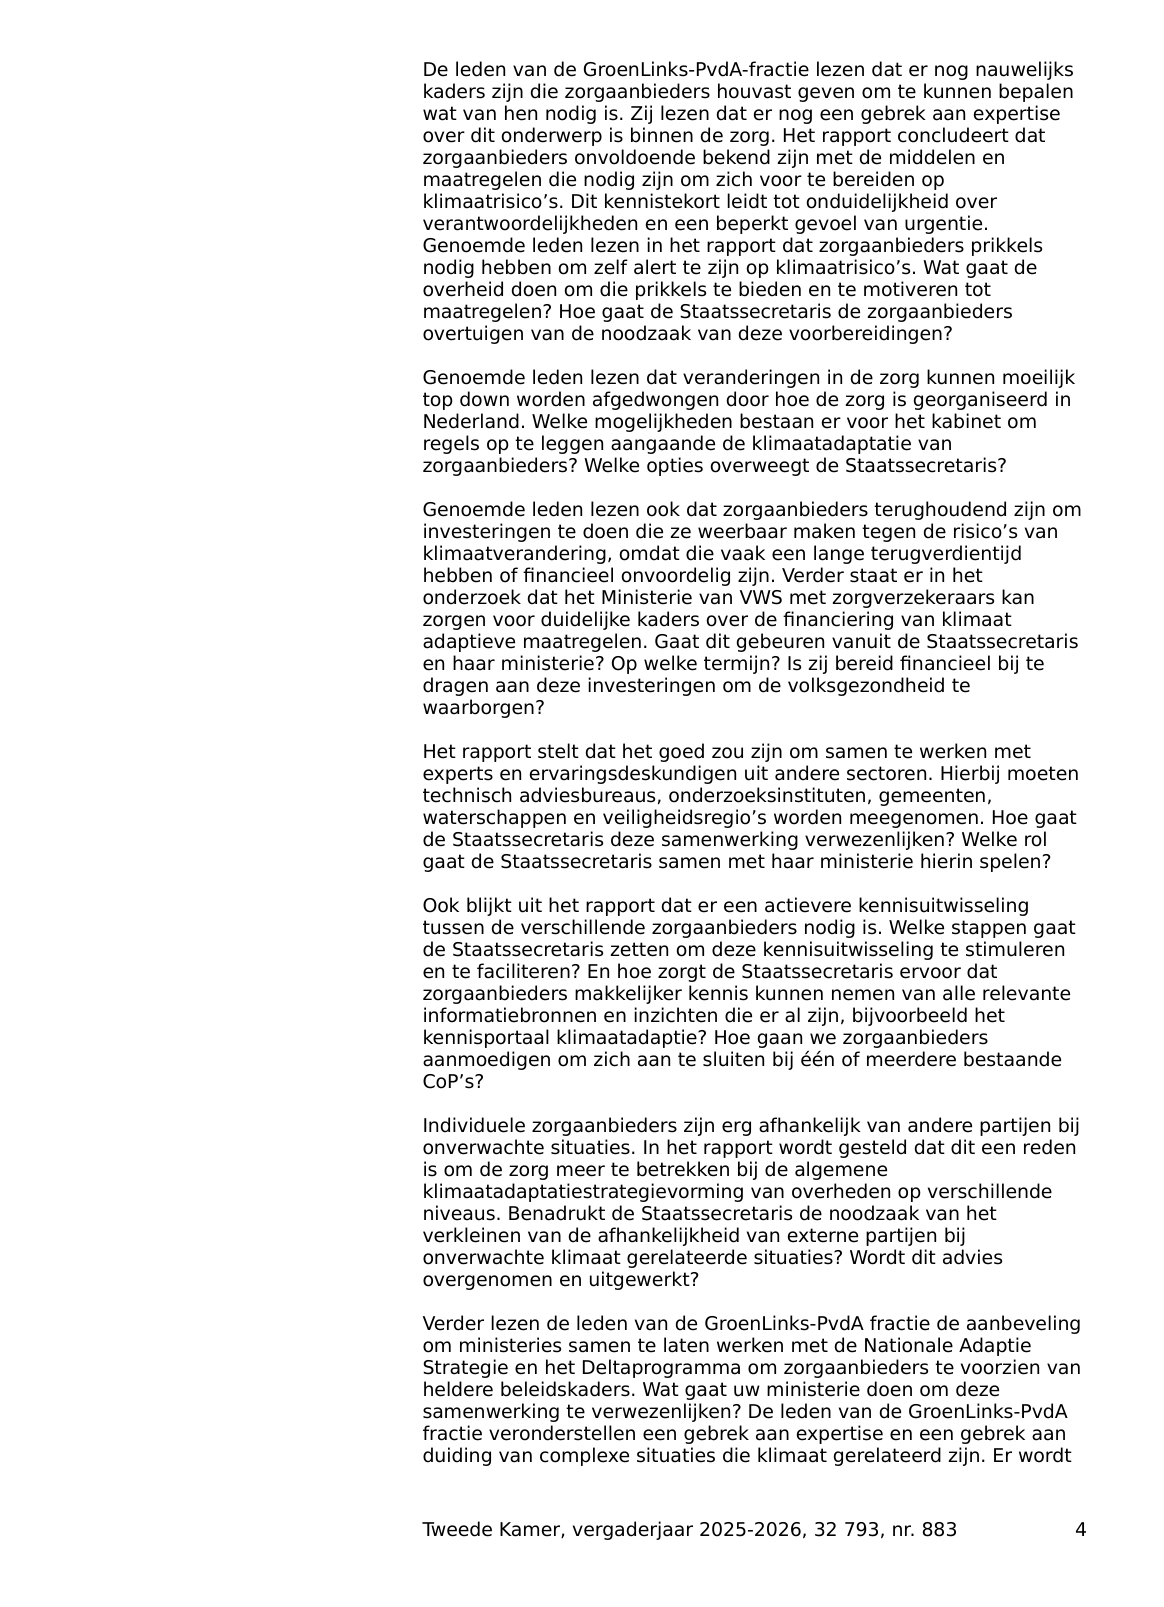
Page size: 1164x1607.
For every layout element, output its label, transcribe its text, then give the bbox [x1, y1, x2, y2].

text Ook blijkt uit het rapport dat er een actievere kennisuitwisseling tussen de verschillende zorgaanbieders nodig is. Welke stappen gaat de Staatssecretaris zetten om deze kennisuitwisseling te stimuleren en te faciliteren? En hoe zorgt de Staatssecretaris ervoor dat zorgaanbieders makkelijker kennis kunnen nemen van alle relevante informatiebronnen en inzichten die er al zijn, bijvoorbeeld het kennisportaal klimaatadaptie? Hoe gaan we zorgaanbieders aanmoedigen om zich aan te sluiten bij één of meerdere bestaande CoP’s? [422, 895, 1087, 1093]
text Genoemde leden lezen ook dat zorgaanbieders terughoudend zijn om investeringen te doen die ze weerbaar maken tegen de risico’s van klimaatverandering, omdat die vaak een lange terugverdientijd hebben of financieel onvoordelig zijn. Verder staat er in het onderzoek dat het Ministerie van VWS met zorgverzekeraars kan zorgen voor duidelijke kaders over de financiering van klimaat adaptieve maatregelen. Gaat dit gebeuren vanuit de Staatssecretaris en haar ministerie? Op welke termijn? Is zij bereid financieel bij te dragen aan deze investeringen om de volksgezondheid te waarborgen? [422, 499, 1087, 719]
text Genoemde leden lezen dat veranderingen in de zorg kunnen moeilijk top down worden afgedwongen door hoe de zorg is georganiseerd in Nederland. Welke mogelijkheden bestaan er voor het kabinet om regels op te leggen aangaande de klimaatadaptatie van zorgaanbieders? Welke opties overweegt de Staatssecretaris? [422, 367, 1087, 477]
text De leden van de GroenLinks-PvdA-fractie lezen dat er nog nauwelijks kaders zijn die zorgaanbieders houvast geven om te kunnen bepalen wat van hen nodig is. Zij lezen dat er nog een gebrek aan expertise over dit onderwerp is binnen de zorg. Het rapport concludeert dat zorgaanbieders onvoldoende bekend zijn met de middelen en maatregelen die nodig zijn om zich voor te bereiden op klimaatrisico’s. Dit kennistekort leidt tot onduidelijkheid over verantwoordelijkheden en een beperkt gevoel van urgentie. Genoemde leden lezen in het rapport dat zorgaanbieders prikkels nodig hebben om zelf alert te zijn op klimaatrisico’s. Wat gaat de overheid doen om die prikkels te bieden en te motiveren tot maatregelen? Hoe gaat de Staatssecretaris de zorgaanbieders overtuigen van de noodzaak van deze voorbereidingen? [422, 59, 1087, 345]
text Verder lezen de leden van de GroenLinks-PvdA fractie de aanbeveling om ministeries samen te laten werken met de Nationale Adaptie Strategie en het Deltaprogramma om zorgaanbieders te voorzien van heldere beleidskaders. Wat gaat uw ministerie doen om deze samenwerking te verwezenlijken? De leden van de GroenLinks-PvdA fractie veronderstellen een gebrek aan expertise en een gebrek aan duiding van complexe situaties die klimaat gerelateerd zijn. Er wordt [422, 1313, 1087, 1467]
text Individuele zorgaanbieders zijn erg afhankelijk van andere partijen bij onverwachte situaties. In het rapport wordt gesteld dat dit een reden is om de zorg meer te betrekken bij de algemene klimaatadaptatiestrategievorming van overheden op verschillende niveaus. Benadrukt de Staatssecretaris de noodzaak van het verkleinen van de afhankelijkheid van externe partijen bij onverwachte klimaat gerelateerde situaties? Wordt dit advies overgenomen en uitgewerkt? [422, 1115, 1087, 1291]
text Het rapport stelt dat het goed zou zijn om samen te werken met experts en ervaringsdeskundigen uit andere sectoren. Hierbij moeten technisch adviesbureaus, onderzoeksinstituten, gemeenten, waterschappen en veiligheidsregio’s worden meegenomen. Hoe gaat de Staatssecretaris deze samenwerking verwezenlijken? Welke rol gaat de Staatssecretaris samen met haar ministerie hierin spelen? [422, 741, 1087, 873]
